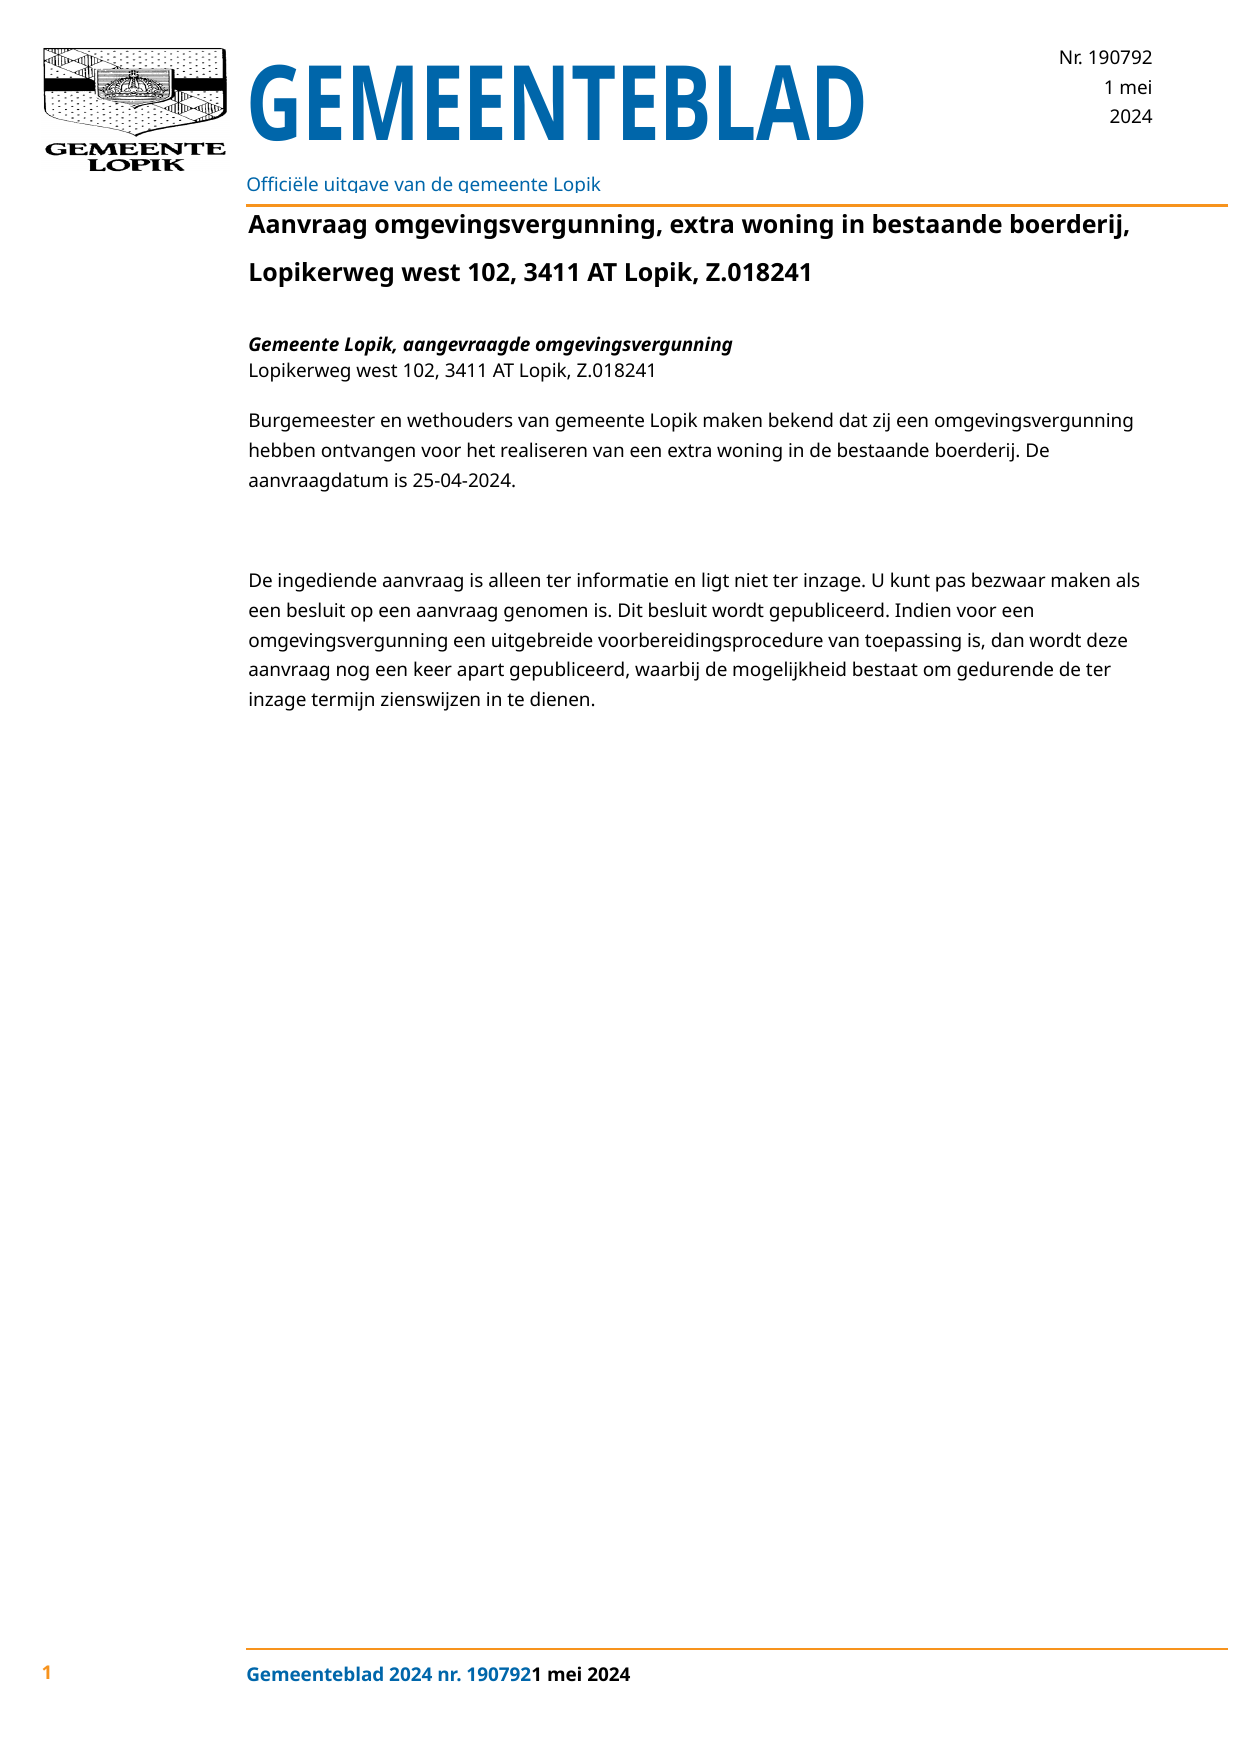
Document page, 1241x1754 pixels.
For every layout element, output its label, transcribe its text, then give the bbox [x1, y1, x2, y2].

picture [41, 47, 231, 172]
text Aanvraag omgevingsvergunning, extra woning in bestaande boerderij, Lopikerweg west 102, 3411 AT Lopik, Z.018241 [248, 207, 1152, 288]
text Burgemeester en wethouders van gemeente Lopik maken bekend dat zij een omgevingsvergunning hebben ontvangen voor het realiseren van een extra woning in de bestaande boerderij. De aanvraagdatum is 25-04-2024. [248, 408, 1152, 492]
text Lopikerweg west 102, 3411 AT Lopik, Z.018241 [248, 357, 1152, 383]
text Gemeente Lopik, aangevraagde omgevingsvergunning [248, 331, 1152, 357]
text De ingediende aanvraag is alleen ter informatie en ligt niet ter inzage. U kunt pas bezwaar maken als een besluit op een aanvraag genomen is. Dit besluit wordt gepubliceerd. Indien voor een omgevingsvergunning een uitgebreide voorbereidingsprocedure van toepassing is, dan wordt deze aanvraag nog een keer apart gepubliceerd, waarbij de mogelijkheid bestaat om gedurende de ter inzage termijn zienswijzen in te dienen. [248, 568, 1152, 712]
